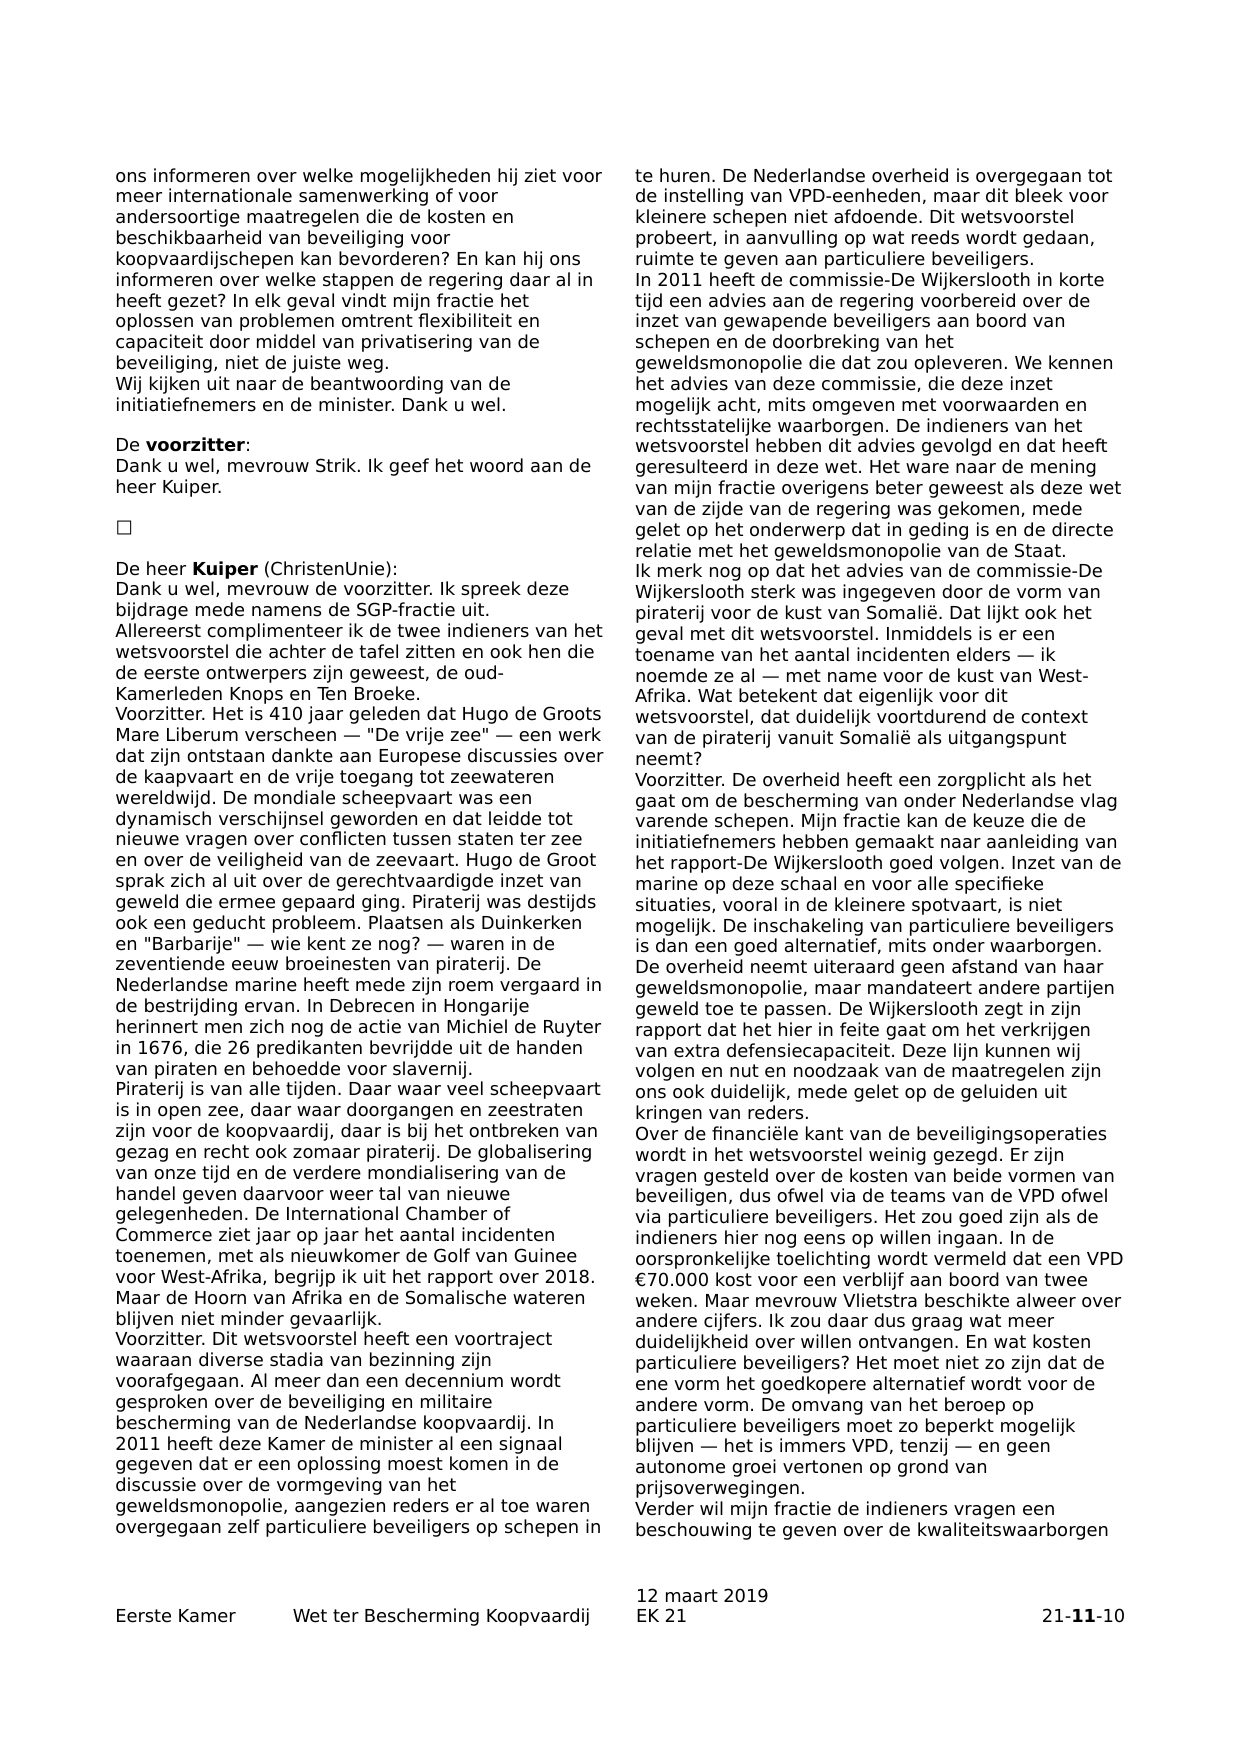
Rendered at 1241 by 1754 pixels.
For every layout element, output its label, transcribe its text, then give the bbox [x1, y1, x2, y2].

text De heer Kuiper (ChristenUnie): [115, 558, 605, 579]
text Ik merk nog op dat het advies van de commissie-De Wijkerslooth sterk was ingegeven door de vorm van piraterij voor de kust van Somalië. Dat lijkt ook het geval met dit wetsvoorstel. Inmiddels is er een toename van het aantal incidenten elders — ik noemde ze al — met name voor de kust van West-Afrika. Wat betekent dat eigenlijk voor dit wetsvoorstel, dat duidelijk voortdurend de context van de piraterij vanuit Somalië als uitgangspunt neemt? [635, 561, 1125, 769]
text ons informeren over welke mogelijkheden hij ziet voor meer internationale samenwerking of voor andersoortige maatregelen die de kosten en beschikbaarheid van beveiliging voor koopvaardijschepen kan bevorderen? En kan hij ons informeren over welke stappen de regering daar al in heeft gezet? In elk geval vindt mijn fractie het oplossen van problemen omtrent flexibiliteit en capaciteit door middel van privatisering van de beveiliging, niet de juiste weg. [115, 165, 605, 374]
text Wij kijken uit naar de beantwoording van de initiatiefnemers en de minister. Dank u wel. [115, 374, 605, 415]
text Dank u wel, mevrouw Strik. Ik geef het woord aan de heer Kuiper. [115, 456, 605, 498]
text Verder wil mijn fractie de indieners vragen een beschouwing te geven over de kwaliteitswaarborgen [635, 1499, 1125, 1540]
text In 2011 heeft de commissie-De Wijkerslooth in korte tijd een advies aan de regering voorbereid over de inzet van gewapende beveiligers aan boord van schepen en de doorbreking van het geweldsmonopolie die dat zou opleveren. We kennen het advies van deze commissie, die deze inzet mogelijk acht, mits omgeven met voorwaarden en rechtsstatelijke waarborgen. De indieners van het wetsvoorstel hebben dit advies gevolgd en dat heeft geresulteerd in deze wet. Het ware naar de mening van mijn fractie overigens beter geweest als deze wet van de zijde van de regering was gekomen, mede gelet op het onderwerp dat in geding is en de directe relatie met het geweldsmonopolie van de Staat. [635, 269, 1125, 561]
text Voorzitter. Het is 410 jaar geleden dat Hugo de Groots Mare Liberum verscheen — "De vrije zee" — een werk dat zijn ontstaan dankte aan Europese discussies over de kaapvaart en de vrije toegang tot zeewateren wereldwijd. De mondiale scheepvaart was een dynamisch verschijnsel geworden en dat leidde tot nieuwe vragen over conflicten tussen staten ter zee en over de veiligheid van de zeevaart. Hugo de Groot sprak zich al uit over de gerechtvaardigde inzet van geweld die ermee gepaard ging. Piraterij was destijds ook een geducht probleem. Plaatsen als Duinkerken en "Barbarije" — wie kent ze nog? — waren in de zeventiende eeuw broeinesten van piraterij. De Nederlandse marine heeft mede zijn roem vergaard in de bestrijding ervan. In Debrecen in Hongarije herinnert men zich nog de actie van Michiel de Ruyter in 1676, die 26 predikanten bevrijdde uit de handen van piraten en behoedde voor slavernij. [115, 704, 605, 1079]
text te huren. De Nederlandse overheid is overgegaan tot de instelling van VPD-eenheden, maar dit bleek voor kleinere schepen niet afdoende. Dit wetsvoorstel probeert, in aanvulling op wat reeds wordt gedaan, ruimte te geven aan particuliere beveiligers. [635, 165, 1125, 269]
text ⬜ [115, 518, 605, 538]
text Voorzitter. De overheid heeft een zorgplicht als het gaat om de bescherming van onder Nederlandse vlag varende schepen. Mijn fractie kan de keuze die de initiatiefnemers hebben gemaakt naar aanleiding van het rapport-De Wijkerslooth goed volgen. Inzet van de marine op deze schaal en voor alle specifieke situaties, vooral in de kleinere spotvaart, is niet mogelijk. De inschakeling van particuliere beveiligers is dan een goed alternatief, mits onder waarborgen. De overheid neemt uiteraard geen afstand van haar geweldsmonopolie, maar mandateert andere partijen geweld toe te passen. De Wijkerslooth zegt in zijn rapport dat het hier in feite gaat om het verkrijgen van extra defensiecapaciteit. Deze lijn kunnen wij volgen en nut en noodzaak van de maatregelen zijn ons ook duidelijk, mede gelet op de geluiden uit kringen van reders. [635, 769, 1125, 1124]
text Dank u wel, mevrouw de voorzitter. Ik spreek deze bijdrage mede namens de SGP-fractie uit. [115, 579, 605, 621]
text Piraterij is van alle tijden. Daar waar veel scheepvaart is in open zee, daar waar doorgangen en zeestraten zijn voor de koopvaardij, daar is bij het ontbreken van gezag en recht ook zomaar piraterij. De globalisering van onze tijd en de verdere mondialisering van de handel geven daarvoor weer tal van nieuwe gelegenheden. De International Chamber of Commerce ziet jaar op jaar het aantal incidenten toenemen, met als nieuwkomer de Golf van Guinee voor West-Afrika, begrijp ik uit het rapport over 2018. Maar de Hoorn van Afrika en de Somalische wateren blijven niet minder gevaarlijk. [115, 1079, 605, 1329]
text Over de financiële kant van de beveiligingsoperaties wordt in het wetsvoorstel weinig gezegd. Er zijn vragen gesteld over de kosten van beide vormen van beveiligen, dus ofwel via de teams van de VPD ofwel via particuliere beveiligers. Het zou goed zijn als de indieners hier nog eens op willen ingaan. In de oorspronkelijke toelichting wordt vermeld dat een VPD €70.000 kost voor een verblijf aan boord van twee weken. Maar mevrouw Vlietstra beschikte alweer over andere cijfers. Ik zou daar dus graag wat meer duidelijkheid over willen ontvangen. En wat kosten particuliere beveiligers? Het moet niet zo zijn dat de ene vorm het goedkopere alternatief wordt voor de andere vorm. De omvang van het beroep op particuliere beveiligers moet zo beperkt mogelijk blijven — het is immers VPD, tenzij — en geen autonome groei vertonen op grond van prijsoverwegingen. [635, 1124, 1125, 1499]
text Allereerst complimenteer ik de twee indieners van het wetsvoorstel die achter de tafel zitten en ook hen die de eerste ontwerpers zijn geweest, de oud-Kamerleden Knops en Ten Broeke. [115, 621, 605, 704]
text De voorzitter: [115, 435, 605, 456]
text Voorzitter. Dit wetsvoorstel heeft een voortraject waaraan diverse stadia van bezinning zijn voorafgegaan. Al meer dan een decennium wordt gesproken over de beveiliging en militaire bescherming van de Nederlandse koopvaardij. In 2011 heeft deze Kamer de minister al een signaal gegeven dat er een oplossing moest komen in de discussie over de vormgeving van het geweldsmonopolie, aangezien reders er al toe waren overgegaan zelf particuliere beveiligers op schepen in [115, 1329, 605, 1537]
